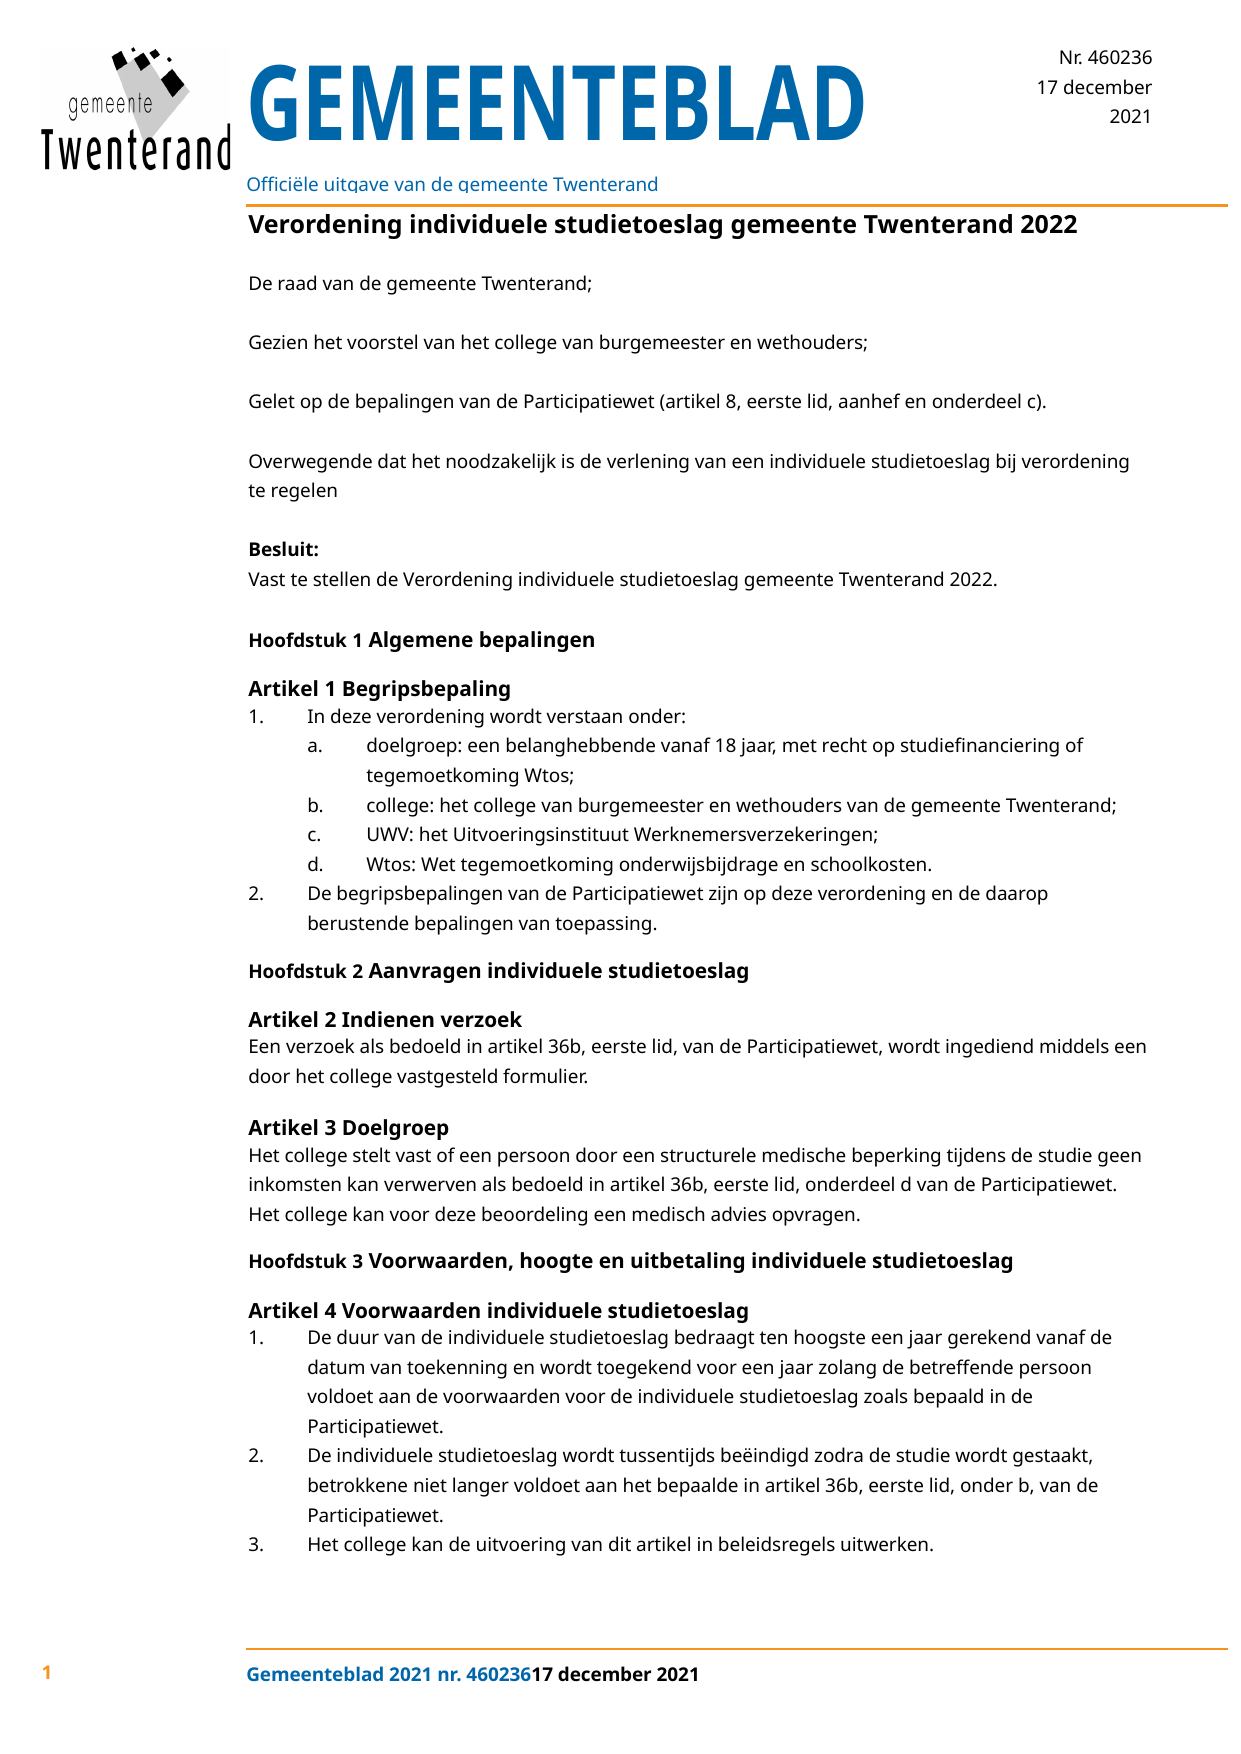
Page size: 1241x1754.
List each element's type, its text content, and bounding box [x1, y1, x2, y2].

list In deze verordening wordt verstaan onder: [248, 703, 1152, 729]
list Wtos: Wet tegemoetkoming onderwijsbijdrage en schoolkosten. [307, 851, 1152, 877]
list Het college kan de uitvoering van dit artikel in beleidsregels uitwerken. [248, 1531, 1152, 1557]
list doelgroep: een belanghebbende vanaf 18 jaar, met recht op studiefinanciering of tegemoetkoming Wtos; [307, 733, 1152, 788]
text Artikel 4 Voorwaarden individuele studietoeslag [248, 1296, 1152, 1324]
text Artikel 1 Begripsbepaling [248, 674, 1152, 703]
list De duur van de individuele studietoeslag bedraagt ten hoogste een jaar gerekend vanaf de datum van toekenning en wordt toegekend voor een jaar zolang de betreffende persoon voldoet aan de voorwaarden voor de individuele studietoeslag zoals bepaald in de Participatiewet. [248, 1324, 1152, 1439]
list De individuele studietoeslag wordt tussentijds beëindigd zodra de studie wordt gestaakt, betrokkene niet langer voldoet aan het bepaalde in artikel 36b, eerste lid, onder b, van de Participatiewet. [248, 1443, 1152, 1528]
text Besluit: [248, 537, 1152, 562]
text Artikel 3 Doelgroep [248, 1113, 1152, 1142]
text Hoofdstuk 2 Aanvragen individuele studietoeslag [248, 956, 1152, 984]
text Artikel 2 Indienen verzoek [248, 1005, 1152, 1033]
text Gezien het voorstel van het college van burgemeester en wethouders; [248, 329, 1152, 355]
list college: het college van burgemeester en wethouders van de gemeente Twenterand; [307, 792, 1152, 817]
list De begripsbepalingen van de Participatiewet zijn op deze verordening en de daarop berustende bepalingen van toepassing. [248, 881, 1152, 936]
text Hoofdstuk 3 Voorwaarden, hoogte en uitbetaling individuele studietoeslag [248, 1247, 1152, 1275]
text Overwegende dat het noodzakelijk is de verlening van een individuele studietoeslag bij verordening te regelen [248, 448, 1152, 503]
text Gelet op de bepalingen van de Participatiewet (artikel 8, eerste lid, aanhef en onderdeel c). [248, 389, 1152, 414]
text Hoofdstuk 1 Algemene bepalingen [248, 625, 1152, 654]
list UWV: het Uitvoeringsinstituut Werknemersverzekeringen; [307, 821, 1152, 847]
text De raad van de gemeente Twenterand; [248, 270, 1152, 296]
text Het college stelt vast of een persoon door een structurele medische beperking tijdens de studie geen inkomsten kan verwerven als bedoeld in artikel 36b, eerste lid, onderdeel d van de Participatiewet. Het college kan voor deze beoordeling een medisch advies opvragen. [248, 1142, 1152, 1227]
text Verordening individuele studietoeslag gemeente Twenterand 2022 [248, 207, 1152, 241]
text Een verzoek als bedoeld in artikel 36b, eerste lid, van de Participatiewet, wordt ingediend middels een door het college vastgesteld formulier. [248, 1033, 1152, 1089]
picture [41, 47, 231, 172]
text Vast te stellen de Verordening individuele studietoeslag gemeente Twenterand 2022. [248, 566, 1152, 592]
